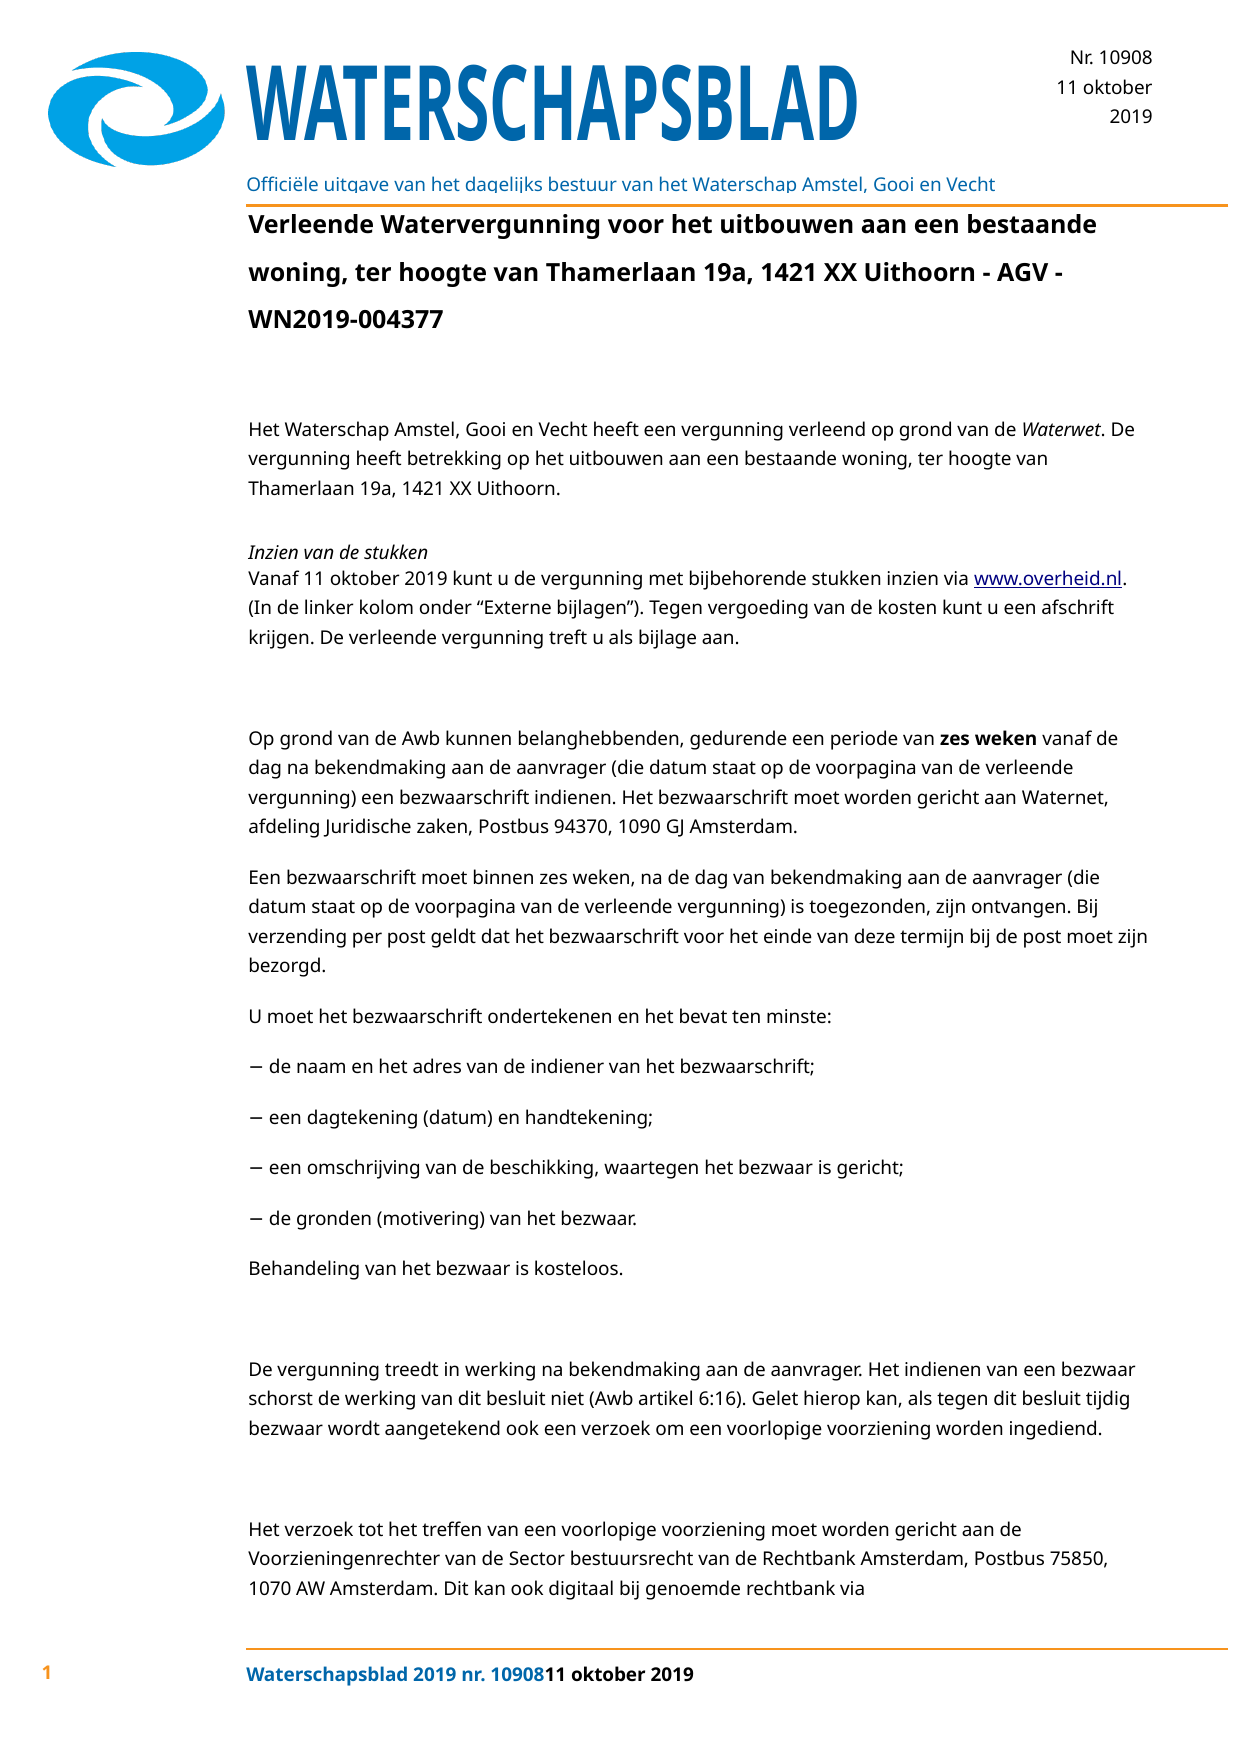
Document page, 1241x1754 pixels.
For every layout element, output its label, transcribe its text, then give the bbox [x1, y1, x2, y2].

text Een bezwaarschrift moet binnen zes weken, na de dag van bekendmaking aan de aanvrager (die datum staat op de voorpagina van de verleende vergunning) is toegezonden, zijn ontvangen. Bij verzending per post geldt dat het bezwaarschrift voor het einde van deze termijn bij de post moet zijn bezorgd. [248, 864, 1152, 978]
text U moet het bezwaarschrift ondertekenen en het bevat ten minste: [248, 1003, 1152, 1029]
text De vergunning treedt in werking na bekendmaking aan de aanvrager. Het indienen van een bezwaar schorst de werking van dit besluit niet (Awb artikel 6:16). Gelet hierop kan, als tegen dit besluit tijdig bezwaar wordt aangetekend ook een verzoek om een voorlopige voorziening worden ingediend. [248, 1356, 1152, 1441]
text Inzien van de stukken [248, 539, 1152, 565]
text Het Waterschap Amstel, Gooi en Vecht heeft een vergunning verleend op grond van de Waterwet. De vergunning heeft betrekking op het uitbouwen aan een bestaande woning, ter hoogte van Thamerlaan 19a, 1421 XX Uithoorn. [248, 416, 1152, 501]
text − een omschrijving van de beschikking, waartegen het bezwaar is gericht; [248, 1154, 1152, 1180]
text − de gronden (motivering) van het bezwaar. [248, 1205, 1152, 1231]
text − een dagtekening (datum) en handtekening; [248, 1104, 1152, 1130]
text Verleende Watervergunning voor het uitbouwen aan een bestaande woning, ter hoogte van Thamerlaan 19a, 1421 XX Uithoorn - AGV - WN2019-004377 [248, 207, 1152, 336]
text Behandeling van het bezwaar is kosteloos. [248, 1255, 1152, 1281]
text Vanaf 11 oktober 2019 kunt u de vergunning met bijbehorende stukken inzien via www.overheid.nl. (In de linker kolom onder “Externe bijlagen”). Tegen vergoeding van de kosten kunt u een afschrift krijgen. De verleende vergunning treft u als bijlage aan. [248, 565, 1152, 650]
text Op grond van de Awb kunnen belanghebbenden, gedurende een periode van zes weken vanaf de dag na bekendmaking aan de aanvrager (die datum staat op de voorpagina van de verleende vergunning) een bezwaarschrift indienen. Het bezwaarschrift moet worden gericht aan Waternet, afdeling Juridische zaken, Postbus 94370, 1090 GJ Amsterdam. [248, 725, 1152, 839]
text − de naam en het adres van de indiener van het bezwaarschrift; [248, 1053, 1152, 1079]
picture [41, 47, 231, 172]
text Het verzoek tot het treffen van een voorlopige voorziening moet worden gericht aan de Voorzieningenrechter van de Sector bestuursrecht van de Rechtbank Amsterdam, Postbus 75850, 1070 AW Amsterdam. Dit kan ook digitaal bij genoemde rechtbank via [248, 1516, 1152, 1601]
